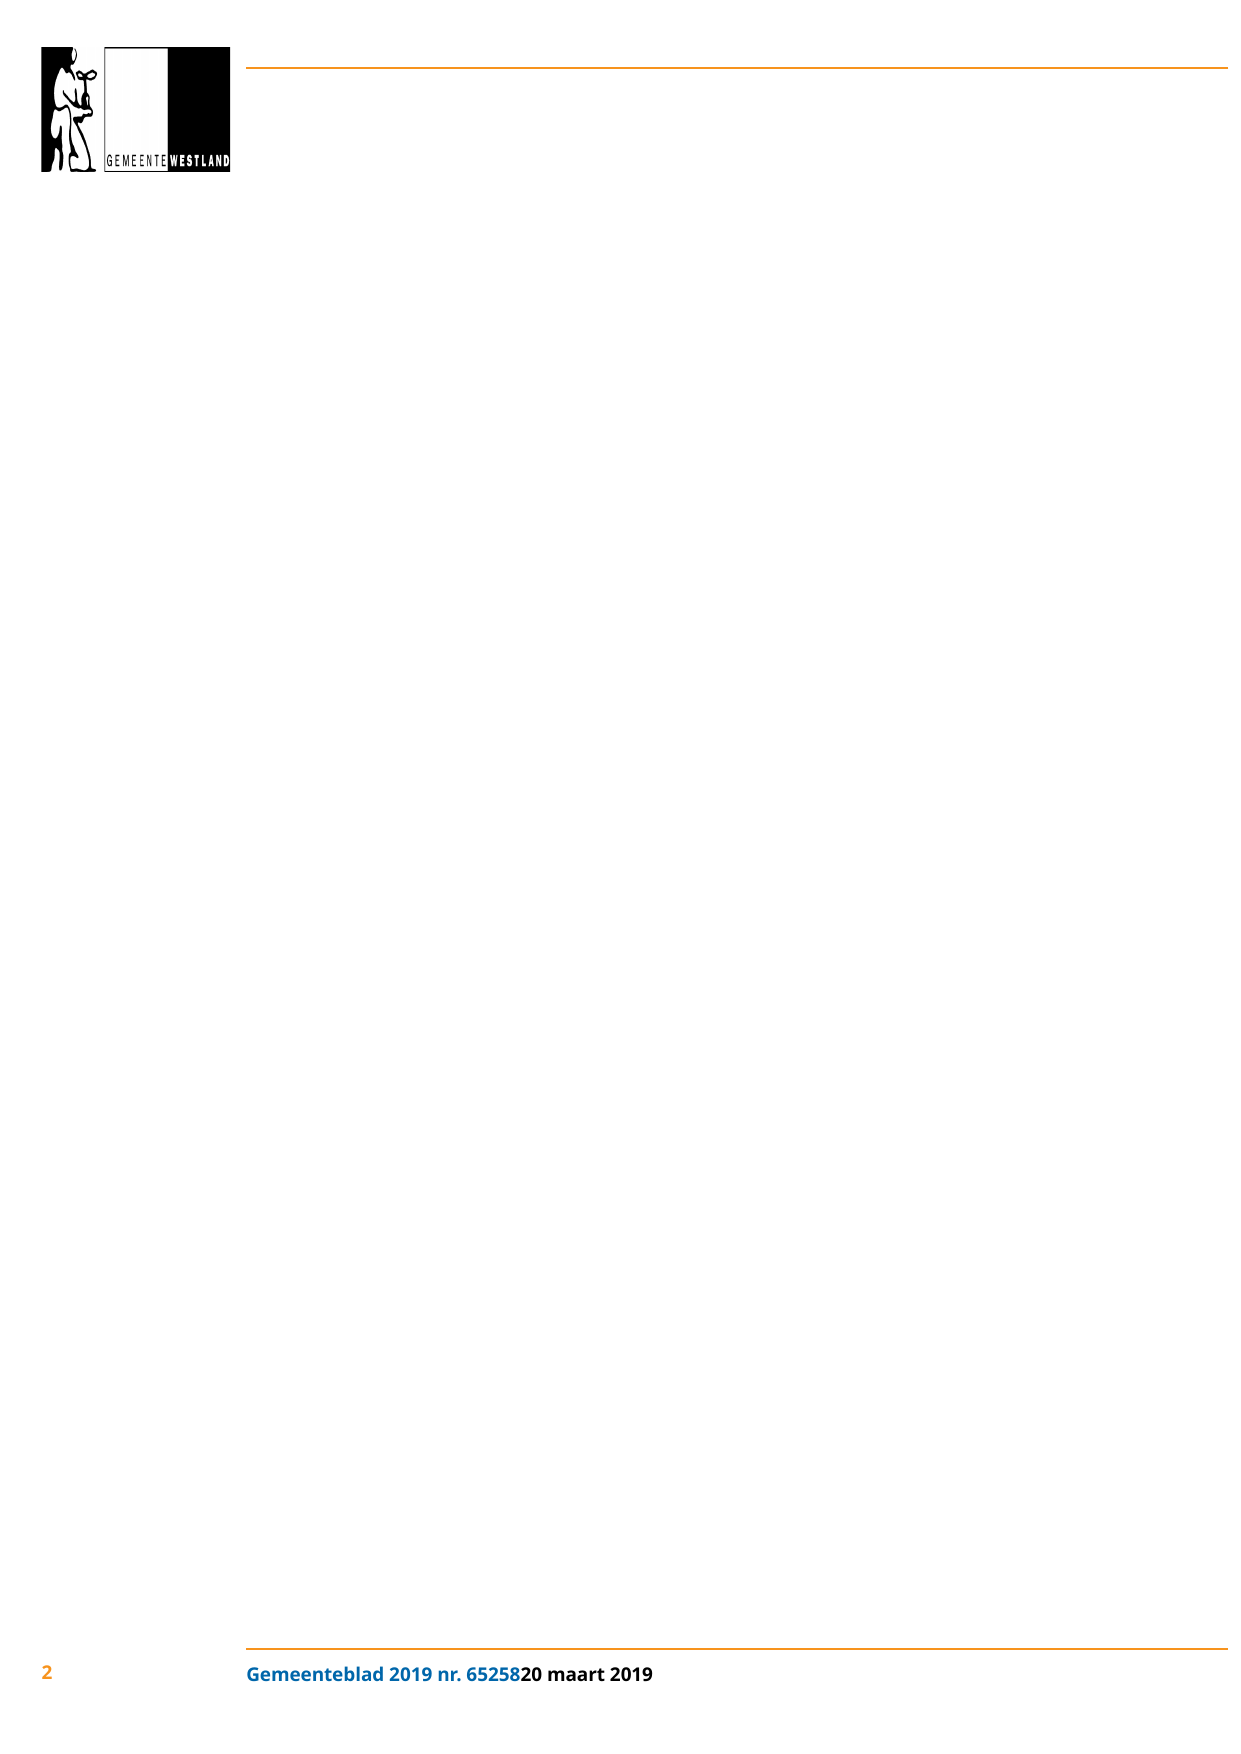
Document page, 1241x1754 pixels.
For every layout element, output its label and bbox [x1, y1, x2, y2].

picture [41, 47, 231, 172]
